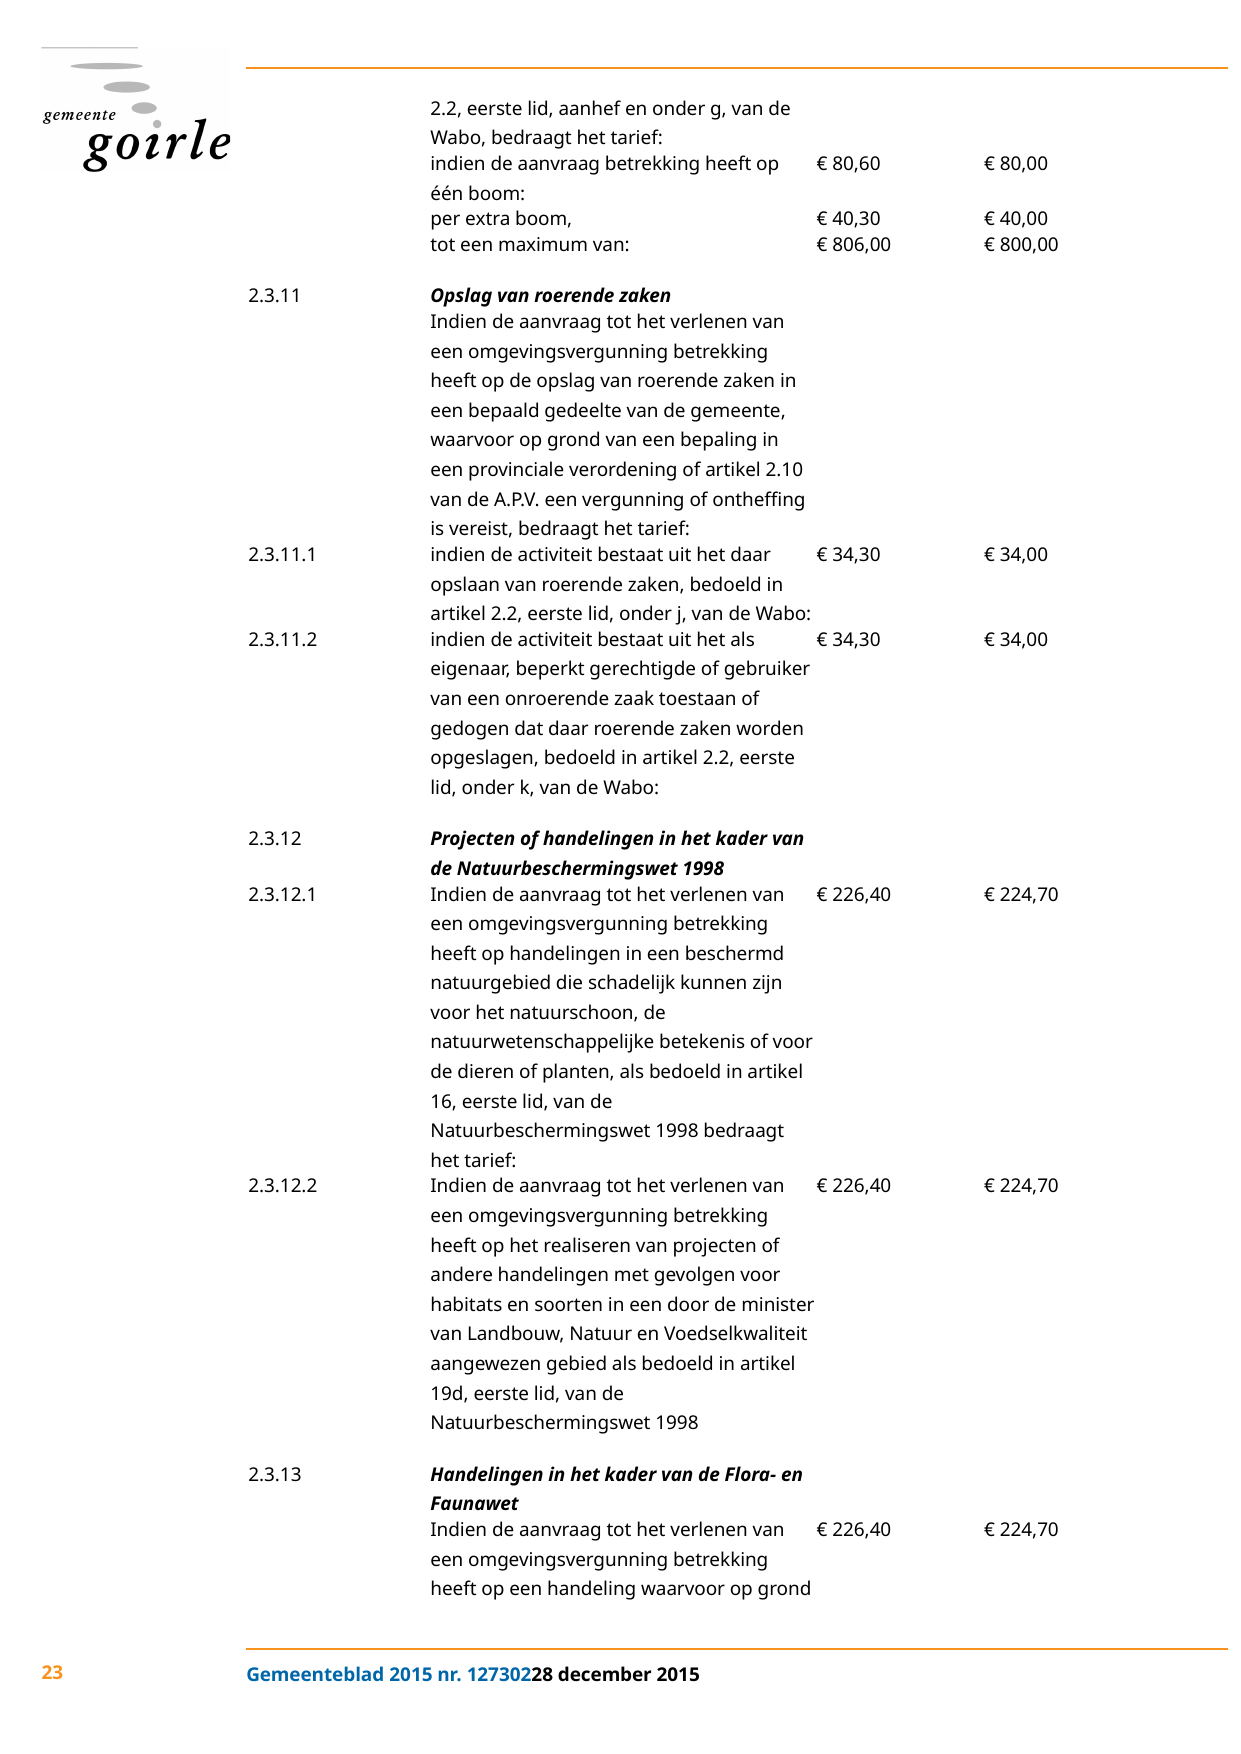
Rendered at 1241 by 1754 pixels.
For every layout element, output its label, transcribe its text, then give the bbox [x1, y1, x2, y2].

table_cell tot een maximum van: [430, 231, 816, 257]
table_cell [984, 1461, 1152, 1516]
table_cell [984, 95, 1152, 150]
table_cell Indien de aanvraag tot het verlenen van een omgevingsvergunning betrekking heeft op het realiseren van projecten of andere handelingen met gevolgen voor habitats en soorten in een door de minister van Landbouw, Natuur en Voedselkwaliteit aangewezen gebied als bedoeld in artikel 19d, eerste lid, van de Natuurbeschermingswet 1998 [430, 1173, 816, 1435]
picture [41, 47, 231, 172]
table_cell Opslag van roerende zaken [430, 283, 816, 308]
table_cell [984, 283, 1152, 308]
table_cell Indien de aanvraag tot het verlenen van een omgevingsvergunning betrekking heeft op handelingen in een beschermd natuurgebied die schadelijk kunnen zijn voor het natuurschoon, de natuurwetenschappelijke betekenis of voor de dieren of planten, als bedoeld in artikel 16, eerste lid, van de Natuurbeschermingswet 1998 bedraagt het tarief: [430, 881, 816, 1173]
table_cell € 224,70 [984, 1516, 1152, 1601]
table_cell € 40,30 [816, 205, 984, 231]
table_cell 2.2, eerste lid, aanhef en onder g, van de Wabo, bedraagt het tarief: [430, 95, 816, 150]
table_cell € 224,70 [984, 881, 1152, 1173]
table_cell [248, 231, 430, 257]
table_cell € 80,00 [984, 150, 1152, 205]
table_cell [430, 257, 816, 283]
table_cell € 40,00 [984, 205, 1152, 231]
table_cell 2.3.11 [248, 283, 430, 308]
table_cell [816, 95, 984, 150]
table_cell [248, 95, 430, 150]
table_cell [816, 257, 984, 283]
table_cell [984, 257, 1152, 283]
table_cell € 800,00 [984, 231, 1152, 257]
table_cell 2.3.11.2 [248, 626, 430, 800]
table_cell € 34,30 [816, 541, 984, 626]
table_cell [248, 1435, 430, 1461]
table_cell [816, 800, 984, 825]
table_cell 2.3.11.1 [248, 541, 430, 626]
table_cell 2.3.13 [248, 1461, 430, 1516]
table_cell indien de aanvraag betrekking heeft op één boom: [430, 150, 816, 205]
table_cell 2.3.12.2 [248, 1173, 430, 1435]
table_cell [984, 800, 1152, 825]
table_cell Projecten of handelingen in het kader van de Natuurbeschermingswet 1998 [430, 825, 816, 881]
table_cell indien de activiteit bestaat uit het daar opslaan van roerende zaken, bedoeld in artikel 2.2, eerste lid, onder j, van de Wabo: [430, 541, 816, 626]
table_cell € 226,40 [816, 1516, 984, 1601]
table_cell [248, 205, 430, 231]
table_cell Indien de aanvraag tot het verlenen van een omgevingsvergunning betrekking heeft op een handeling waarvoor op grond [430, 1516, 816, 1601]
table_cell € 34,00 [984, 541, 1152, 626]
table_cell Indien de aanvraag tot het verlenen van een omgevingsvergunning betrekking heeft op de opslag van roerende zaken in een bepaald gedeelte van de gemeente, waarvoor op grond van een bepaling in een provinciale verordening of artikel 2.10 van de A.P.V. een vergunning of ontheffing is vereist, bedraagt het tarief: [430, 308, 816, 541]
table_cell [984, 1435, 1152, 1461]
table_cell € 34,00 [984, 626, 1152, 800]
table_cell Handelingen in het kader van de Flora- en Faunawet [430, 1461, 816, 1516]
table_cell per extra boom, [430, 205, 816, 231]
table_cell [430, 800, 816, 825]
table_cell [248, 150, 430, 205]
table_cell 2.3.12.1 [248, 881, 430, 1173]
table_cell € 226,40 [816, 881, 984, 1173]
table_cell € 80,60 [816, 150, 984, 205]
table_cell [430, 1435, 816, 1461]
table_cell [816, 825, 984, 881]
table_cell [816, 1435, 984, 1461]
table_cell indien de activiteit bestaat uit het als eigenaar, beperkt gerechtigde of gebruiker van een onroerende zaak toestaan of gedogen dat daar roerende zaken worden opgeslagen, bedoeld in artikel 2.2, eerste lid, onder k, van de Wabo: [430, 626, 816, 800]
table_cell [248, 257, 430, 283]
table_cell [248, 1516, 430, 1601]
table_cell € 224,70 [984, 1173, 1152, 1435]
table_cell [248, 800, 430, 825]
table_cell € 226,40 [816, 1173, 984, 1435]
table_cell [984, 825, 1152, 881]
table_cell [984, 308, 1152, 541]
table_cell € 34,30 [816, 626, 984, 800]
table_cell 2.3.12 [248, 825, 430, 881]
table_cell [816, 283, 984, 308]
table_cell [248, 308, 430, 541]
table_cell € 806,00 [816, 231, 984, 257]
table_cell [816, 1461, 984, 1516]
table_cell [816, 308, 984, 541]
